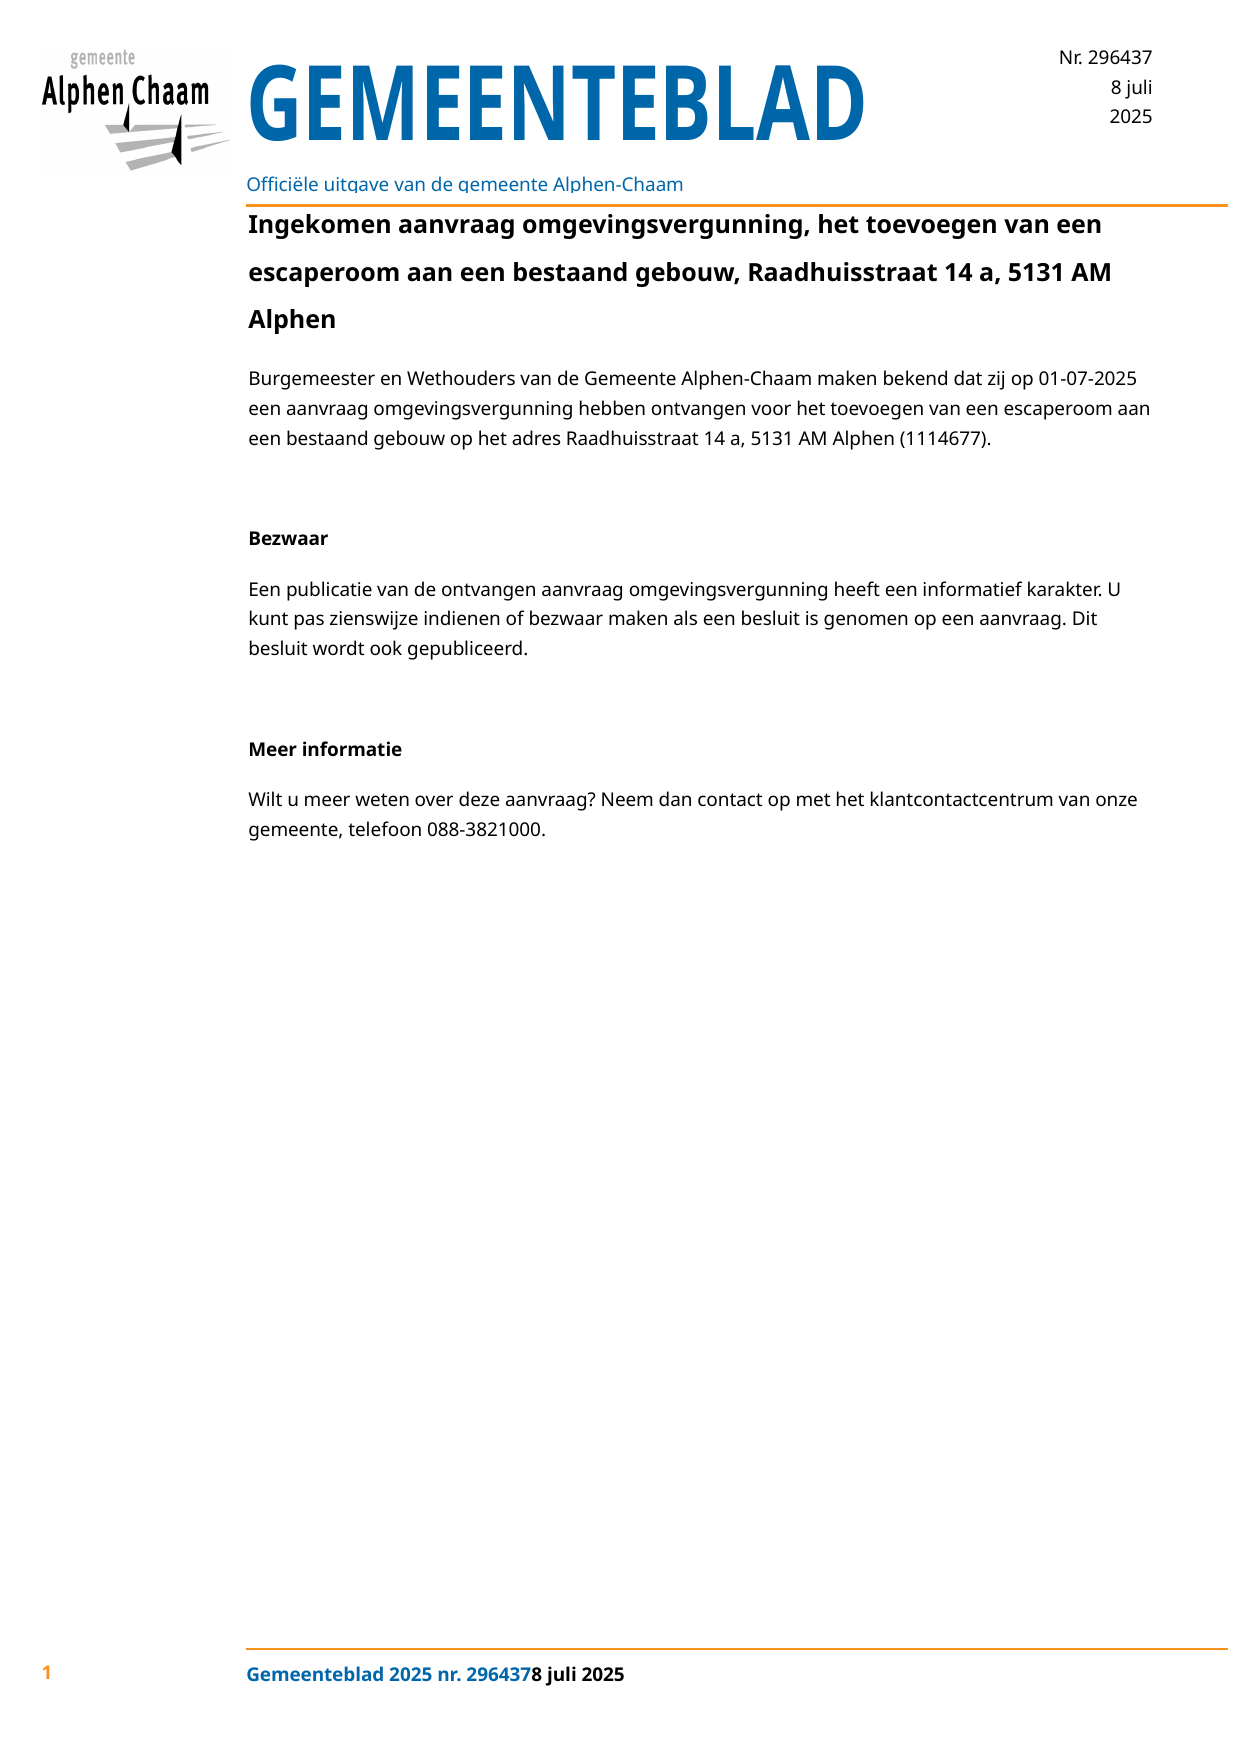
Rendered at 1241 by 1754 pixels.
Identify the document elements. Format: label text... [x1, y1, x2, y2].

text Een publicatie van de ontvangen aanvraag omgevingsvergunning heeft een informatief karakter. U kunt pas zienswijze indienen of bezwaar maken als een besluit is genomen op een aanvraag. Dit besluit wordt ook gepubliceerd. [248, 576, 1152, 661]
text Burgemeester en Wethouders van de Gemeente Alphen-Chaam maken bekend dat zij op 01-07-2025 een aanvraag omgevingsvergunning hebben ontvangen voor het toevoegen van een escaperoom aan een bestaand gebouw op het adres Raadhuisstraat 14 a, 5131 AM Alphen (1114677). [248, 366, 1152, 450]
text Ingekomen aanvraag omgevingsvergunning, het toevoegen van een escaperoom aan een bestaand gebouw, Raadhuisstraat 14 a, 5131 AM Alphen [248, 207, 1152, 336]
text Meer informatie [248, 736, 1152, 762]
text Bezwaar [248, 526, 1152, 551]
text Wilt u meer weten over deze aanvraag? Neem dan contact op met het klantcontactcentrum van onze gemeente, telefoon 088-3821000. [248, 786, 1152, 842]
picture [41, 47, 231, 172]
